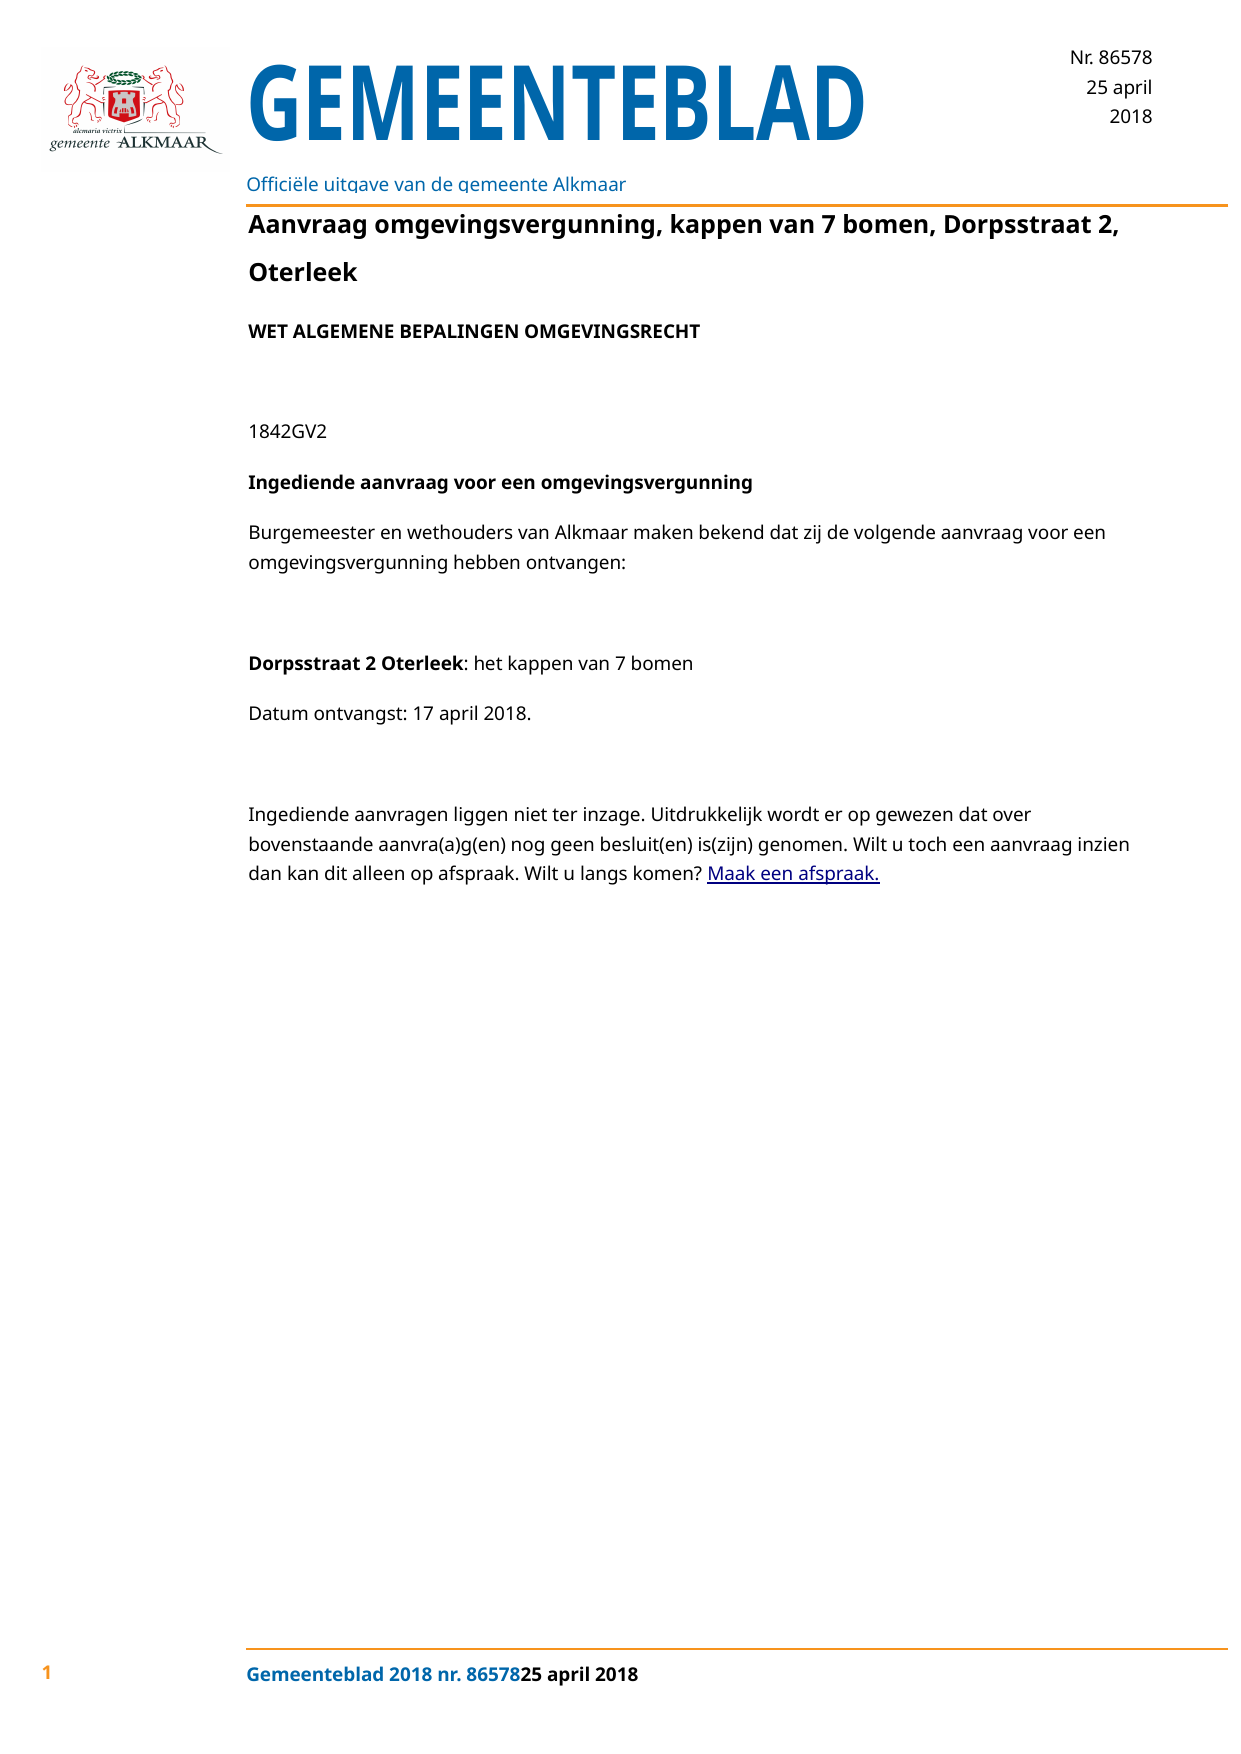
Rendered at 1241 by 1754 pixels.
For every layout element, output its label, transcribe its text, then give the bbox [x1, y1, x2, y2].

text Dorpsstraat 2 Oterleek: het kappen van 7 bomen [248, 650, 1152, 676]
text 1842GV2 [248, 419, 1152, 444]
text Aanvraag omgevingsvergunning, kappen van 7 bomen, Dorpsstraat 2, Oterleek [248, 207, 1152, 288]
text Burgemeester en wethouders van Alkmaar maken bekend dat zij de volgende aanvraag voor een omgevingsvergunning hebben ontvangen: [248, 519, 1152, 575]
picture [41, 47, 231, 172]
text Ingediende aanvragen liggen niet ter inzage. Uitdrukkelijk wordt er op gewezen dat over bovenstaande aanvra(a)g(en) nog geen besluit(en) is(zijn) genomen. Wilt u toch een aanvraag inzien dan kan dit alleen op afspraak. Wilt u langs komen? Maak een afspraak. [248, 801, 1152, 886]
text WET ALGEMENE BEPALINGEN OMGEVINGSRECHT [248, 318, 1152, 344]
text Ingediende aanvraag voor een omgevingsvergunning [248, 469, 1152, 495]
text Datum ontvangst: 17 april 2018. [248, 700, 1152, 726]
